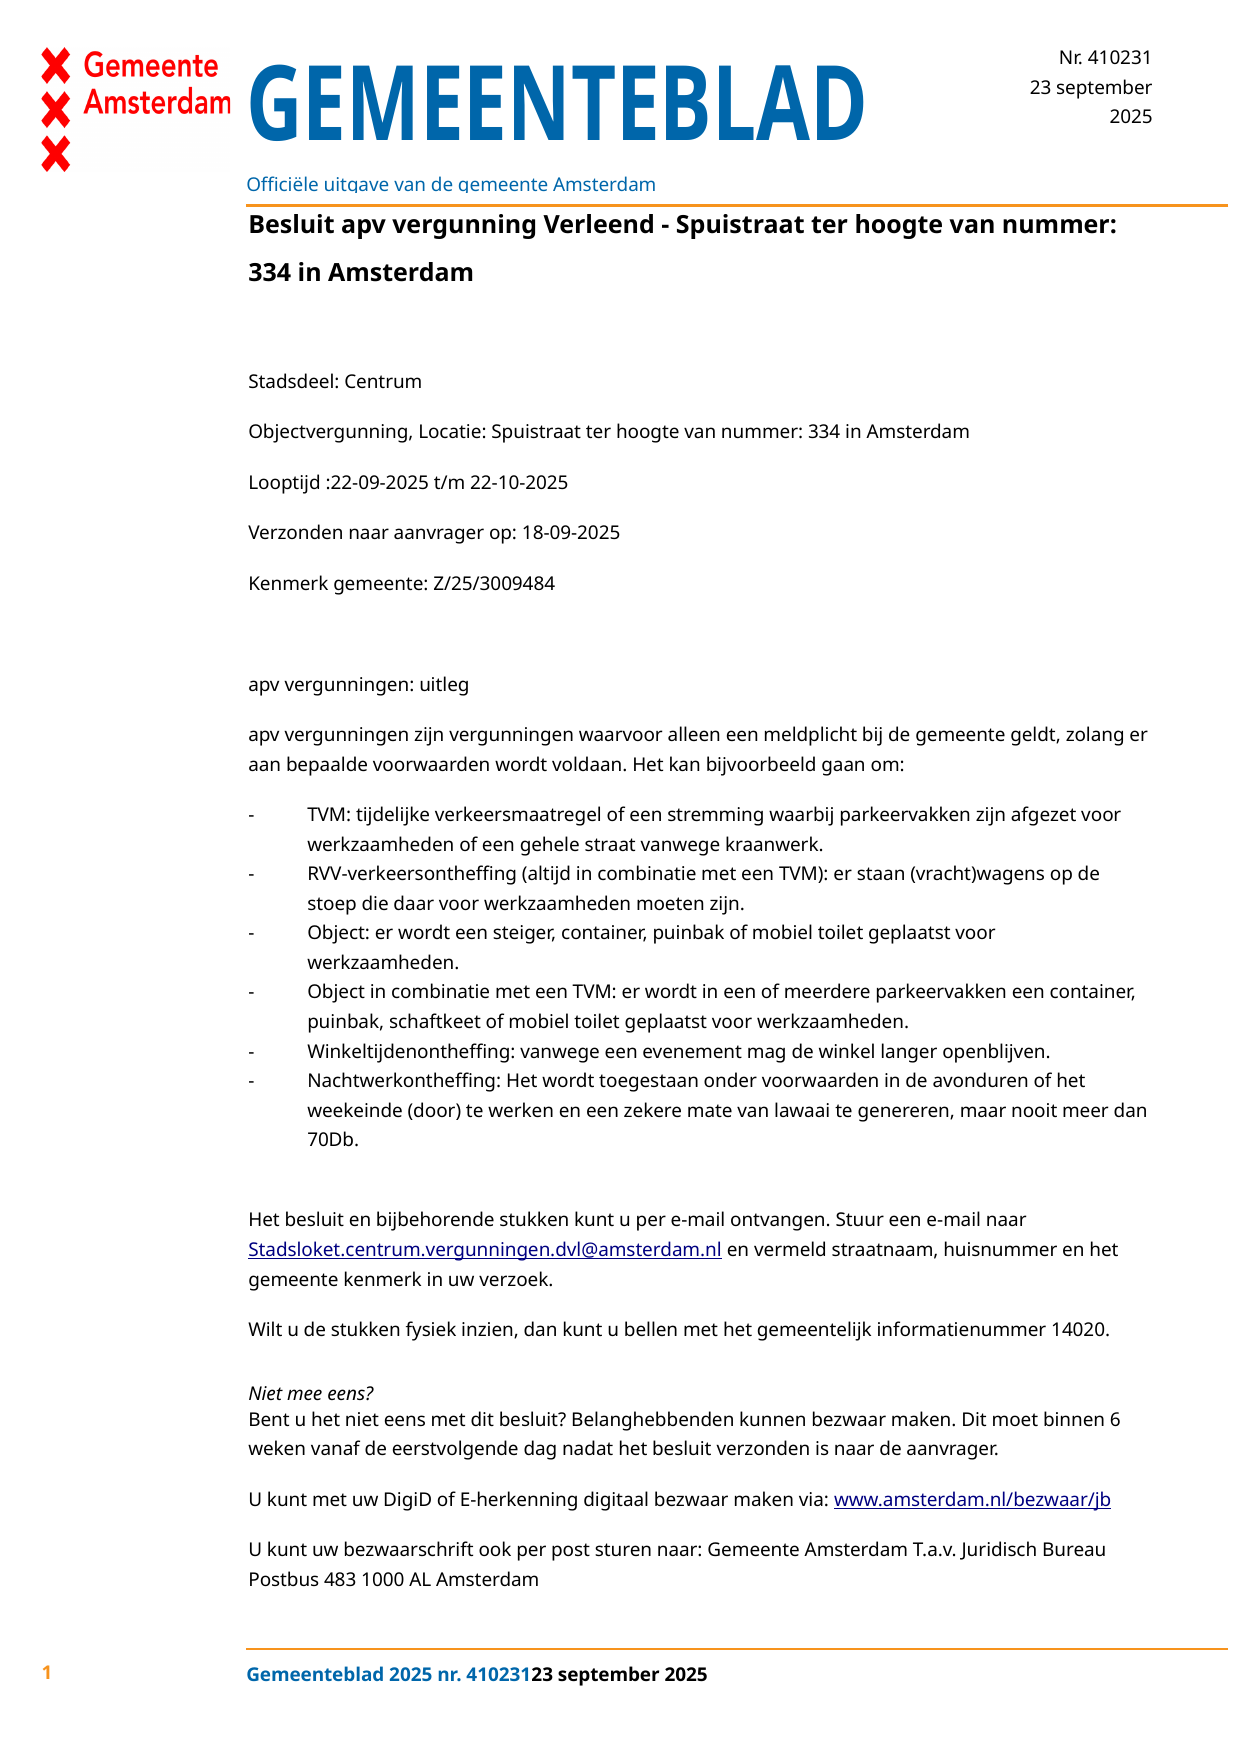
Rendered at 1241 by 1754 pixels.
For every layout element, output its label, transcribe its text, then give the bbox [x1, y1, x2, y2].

list RVV-verkeersontheffing (altijd in combinatie met een TVM): er staan (vracht)wagens op de stoep die daar voor werkzaamheden moeten zijn. [248, 860, 1152, 916]
list Object: er wordt een steiger, container, puinbak of mobiel toilet geplaatst voor werkzaamheden. [248, 919, 1152, 975]
text U kunt uw bezwaarschrift ook per post sturen naar: Gemeente Amsterdam T.a.v. Juridisch Bureau Postbus 483 1000 AL Amsterdam [248, 1536, 1152, 1592]
text Het besluit en bijbehorende stukken kunt u per e-mail ontvangen. Stuur een e-mail naar Stadsloket.centrum.vergunningen.dvl@amsterdam.nl en vermeld straatnaam, huisnummer en het gemeente kenmerk in uw verzoek. [248, 1207, 1152, 1292]
text Kenmerk gemeente: Z/25/3009484 [248, 570, 1152, 596]
text Looptijd :22-09-2025 t/m 22-10-2025 [248, 469, 1152, 495]
text apv vergunningen: uitleg [248, 671, 1152, 697]
text Bent u het niet eens met dit besluit? Belanghebbenden kunnen bezwaar maken. Dit moet binnen 6 weken vanaf de eerstvolgende dag nadat het besluit verzonden is naar de aanvrager. [248, 1406, 1152, 1461]
text Wilt u de stukken fysiek inzien, dan kunt u bellen met het gemeentelijk informatienummer 14020. [248, 1316, 1152, 1342]
picture [41, 47, 231, 172]
list Object in combinatie met een TVM: er wordt in een of meerdere parkeervakken een container, puinbak, schaftkeet of mobiel toilet geplaatst voor werkzaamheden. [248, 979, 1152, 1034]
list Winkeltijdenontheffing: vanwege een evenement mag de winkel langer openblijven. [248, 1038, 1152, 1064]
list TVM: tijdelijke verkeersmaatregel of een stremming waarbij parkeervakken zijn afgezet voor werkzaamheden of een gehele straat vanwege kraanwerk. [248, 801, 1152, 857]
text Niet mee eens? [248, 1380, 1152, 1406]
text apv vergunningen zijn vergunningen waarvoor alleen een meldplicht bij de gemeente geldt, zolang er aan bepaalde voorwaarden wordt voldaan. Het kan bijvoorbeeld gaan om: [248, 721, 1152, 777]
text Verzonden naar aanvrager op: 18-09-2025 [248, 519, 1152, 545]
text Besluit apv vergunning Verleend - Spuistraat ter hoogte van nummer: 334 in Amsterdam [248, 207, 1152, 288]
list Nachtwerkontheffing: Het wordt toegestaan onder voorwaarden in de avonduren of het weekeinde (door) te werken en een zekere mate van lawaai te genereren, maar nooit meer dan 70Db. [248, 1067, 1152, 1152]
text Objectvergunning, Locatie: Spuistraat ter hoogte van nummer: 334 in Amsterdam [248, 419, 1152, 444]
text U kunt met uw DigiD of E-herkenning digitaal bezwaar maken via: www.amsterdam.nl/bezwaar/jb [248, 1486, 1152, 1512]
text Stadsdeel: Centrum [248, 368, 1152, 394]
